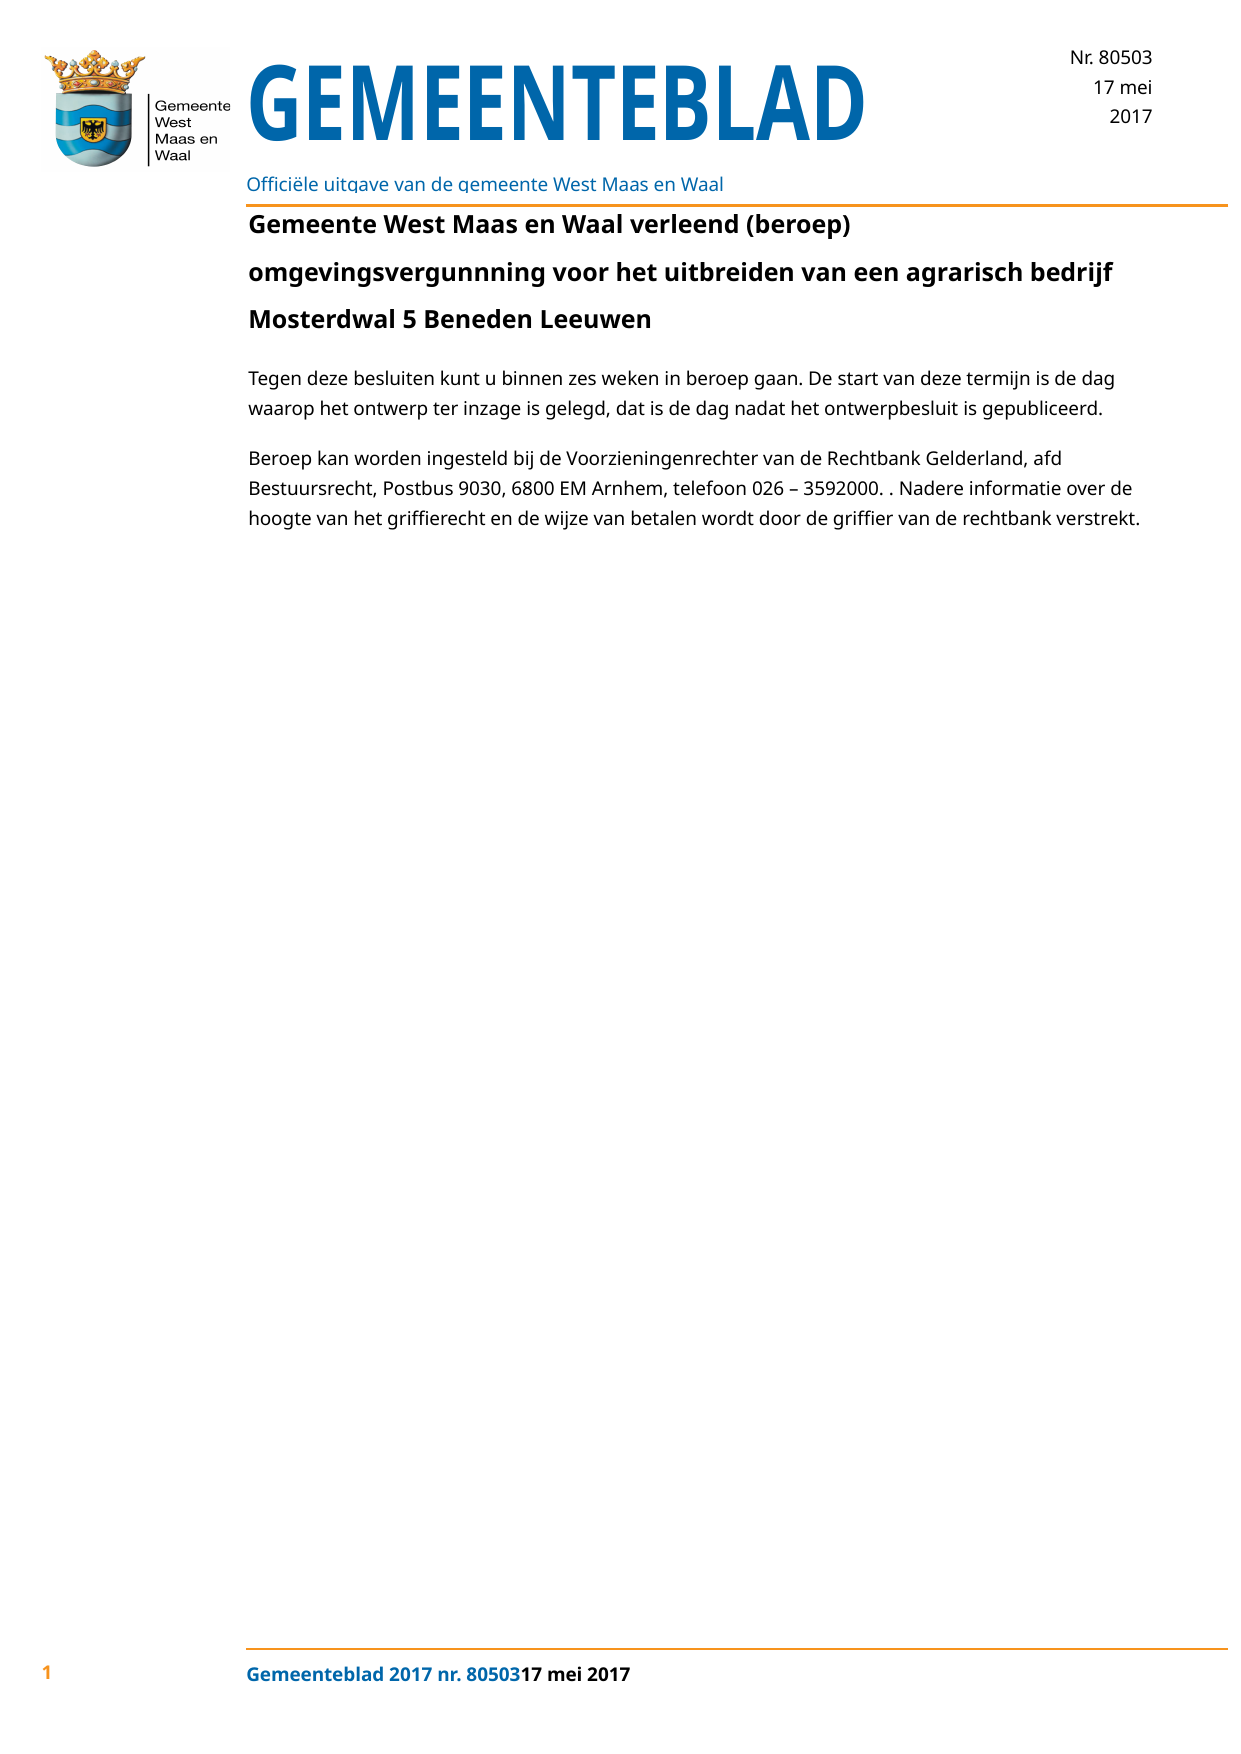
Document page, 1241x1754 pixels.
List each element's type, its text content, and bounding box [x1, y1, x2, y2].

text Beroep kan worden ingesteld bij de Voorzieningenrechter van de Rechtbank Gelderland, afd Bestuursrecht, Postbus 9030, 6800 EM Arnhem, telefoon 026 – 3592000. . Nadere informatie over de hoogte van het griffierecht en de wijze van betalen wordt door de griffier van de rechtbank verstrekt. [248, 446, 1152, 530]
text Tegen deze besluiten kunt u binnen zes weken in beroep gaan. De start van deze termijn is de dag waarop het ontwerp ter inzage is gelegd, dat is de dag nadat het ontwerpbesluit is gepubliceerd. [248, 366, 1152, 421]
picture [41, 47, 231, 172]
text Gemeente West Maas en Waal verleend (beroep) omgevingsvergunnning voor het uitbreiden van een agrarisch bedrijf Mosterdwal 5 Beneden Leeuwen [248, 207, 1152, 336]
